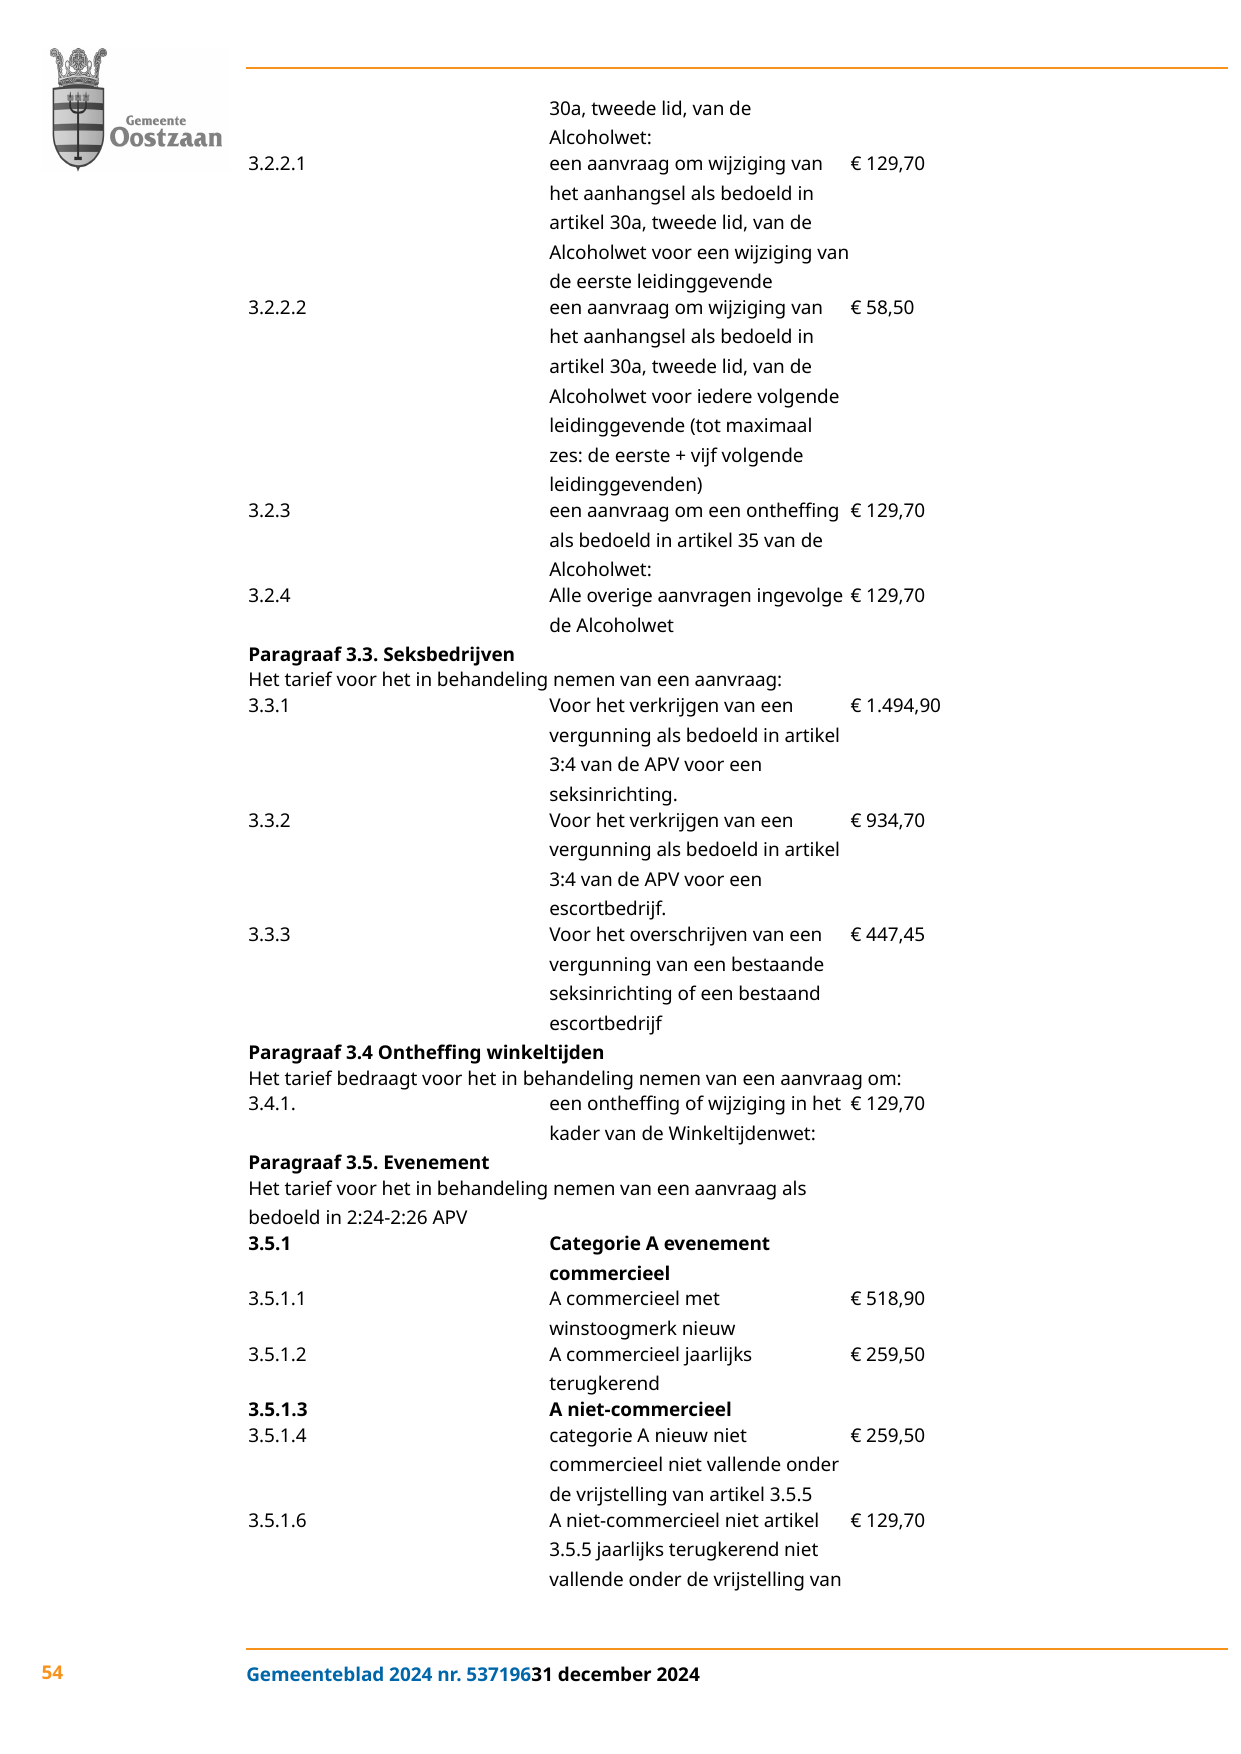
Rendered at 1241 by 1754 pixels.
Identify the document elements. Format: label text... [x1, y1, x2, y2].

table_cell 3.3.2 [248, 807, 549, 921]
table_cell € 934,70 [850, 807, 1152, 921]
picture [41, 47, 231, 172]
table_cell [850, 1230, 1152, 1286]
table_cell A niet-commercieel [549, 1396, 850, 1422]
table_cell 3.5.1 [248, 1230, 549, 1286]
table_cell 3.5.1.4 [248, 1422, 549, 1507]
table_cell 3.5.1.1 [248, 1286, 549, 1341]
table_cell A commercieel met winstoogmerk nieuw [549, 1286, 850, 1341]
table_cell 3.4.1. [248, 1091, 549, 1146]
table_cell € 129,70 [850, 1507, 1152, 1592]
table_cell een ontheffing of wijziging in het kader van de Winkeltijdenwet: [549, 1091, 850, 1146]
table_cell 3.2.4 [248, 582, 549, 638]
table_cell [850, 1175, 1152, 1230]
table_header Paragraaf 3.5. Evenement [248, 1149, 1152, 1175]
table_cell € 518,90 [850, 1286, 1152, 1341]
table_cell 3.2.3 [248, 498, 549, 582]
table_cell Voor het overschrijven van een vergunning van een bestaande seksinrichting of een bestaand escortbedrijf [549, 921, 850, 1036]
table_cell 30a, tweede lid, van de Alcoholwet: [549, 95, 850, 150]
table_cell € 58,50 [850, 294, 1152, 497]
table_cell een aanvraag om wijziging van het aanhangsel als bedoeld in artikel 30a, tweede lid, van de Alcoholwet voor een wijziging van de eerste leidinggevende [549, 150, 850, 294]
table_cell Het tarief voor het in behandeling nemen van een aanvraag: [248, 667, 1152, 692]
table_cell 3.2.2.2 [248, 294, 549, 497]
table_cell € 259,50 [850, 1422, 1152, 1507]
table_cell Voor het verkrijgen van een vergunning als bedoeld in artikel 3:4 van de APV voor een seksinrichting. [549, 693, 850, 807]
table_cell 3.2.2.1 [248, 150, 549, 294]
table_cell € 129,70 [850, 498, 1152, 582]
table_cell 3.3.3 [248, 921, 549, 1036]
table_cell [850, 95, 1152, 150]
table_cell 3.5.1.2 [248, 1341, 549, 1396]
table_header Paragraaf 3.3. Seksbedrijven [248, 641, 1152, 667]
table_cell categorie A nieuw niet commercieel niet vallende onder de vrijstelling van artikel 3.5.5 [549, 1422, 850, 1507]
table_cell A commercieel jaarlijks terugkerend [549, 1341, 850, 1396]
table_header Paragraaf 3.4 Ontheffing winkeltijden [248, 1039, 1152, 1065]
table_cell Categorie A evenement commercieel [549, 1230, 850, 1286]
table_cell Het tarief voor het in behandeling nemen van een aanvraag als bedoeld in 2:24-2:26 APV [248, 1175, 850, 1230]
table_cell een aanvraag om een ontheffing als bedoeld in artikel 35 van de Alcoholwet: [549, 498, 850, 582]
table_cell € 259,50 [850, 1341, 1152, 1396]
table_cell een aanvraag om wijziging van het aanhangsel als bedoeld in artikel 30a, tweede lid, van de Alcoholwet voor iedere volgende leidinggevende (tot maximaal zes: de eerste + vijf volgende leidinggevenden) [549, 294, 850, 497]
table_cell 3.3.1 [248, 693, 549, 807]
table_cell € 129,70 [850, 150, 1152, 294]
table_cell [248, 95, 549, 150]
table_cell Alle overige aanvragen ingevolge de Alcoholwet [549, 582, 850, 638]
table_cell 3.5.1.6 [248, 1507, 549, 1592]
table_cell [850, 1396, 1152, 1422]
table_cell 3.5.1.3 [248, 1396, 549, 1422]
table_cell € 129,70 [850, 582, 1152, 638]
table_cell € 129,70 [850, 1091, 1152, 1146]
table_cell A niet-commercieel niet artikel 3.5.5 jaarlijks terugkerend niet vallende onder de vrijstelling van [549, 1507, 850, 1592]
table_cell Het tarief bedraagt voor het in behandeling nemen van een aanvraag om: [248, 1065, 1152, 1091]
table_cell € 447,45 [850, 921, 1152, 1036]
table_cell € 1.494,90 [850, 693, 1152, 807]
table_cell Voor het verkrijgen van een vergunning als bedoeld in artikel 3:4 van de APV voor een escortbedrijf. [549, 807, 850, 921]
